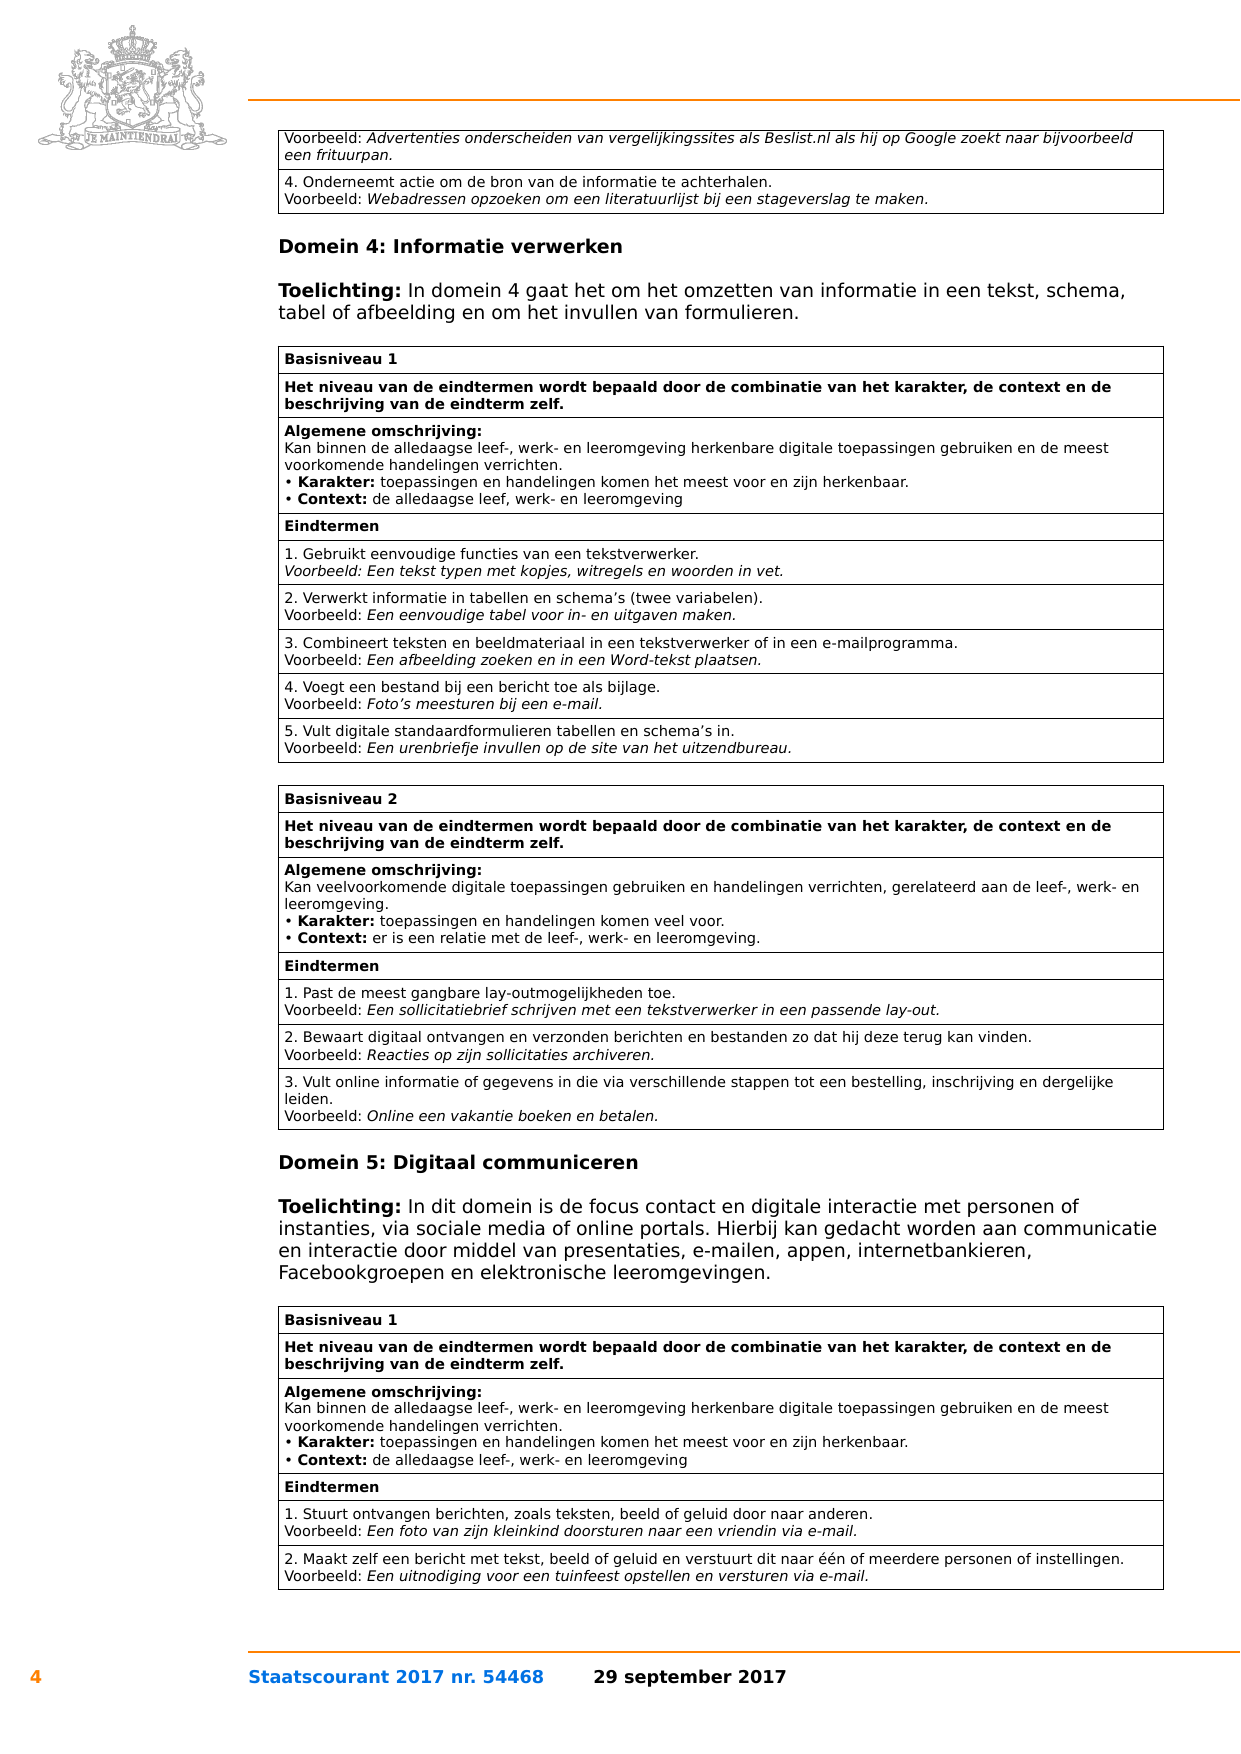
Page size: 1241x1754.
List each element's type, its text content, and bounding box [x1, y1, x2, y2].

table_cell Het niveau van de eindtermen wordt bepaald door de combinatie van het karakter, de context en de beschrijving van de eindterm zelf. [279, 1334, 1163, 1378]
table_cell 1. Past de meest gangbare lay-outmogelijkheden toe. [279, 980, 1163, 1002]
table_cell Het niveau van de eindtermen wordt bepaald door de combinatie van het karakter, de context en de beschrijving van de eindterm zelf. [279, 813, 1163, 857]
table_cell 4. Onderneemt actie om de bron van de informatie te achterhalen. [279, 170, 1163, 191]
table_cell Voorbeeld: Online een vakantie boeken en betalen. [279, 1108, 1163, 1129]
subtitle Domein 5: Digitaal communiceren [278, 1152, 1163, 1174]
table_cell 4. Voegt een bestand bij een bericht toe als bijlage. [279, 674, 1163, 696]
table_cell Eindtermen [279, 514, 1163, 540]
table_cell Voorbeeld: Foto’s meesturen bij een e-mail. [279, 696, 1163, 717]
table_header Basisniveau 1 [279, 1307, 1163, 1333]
table_cell 5. Vult digitale standaardformulieren tabellen en schema’s in. [279, 719, 1163, 740]
picture [38, 25, 227, 150]
table_cell Voorbeeld: Een tekst typen met kopjes, witregels en woorden in vet. [279, 563, 1163, 584]
text Toelichting: In domein 4 gaat het om het omzetten van informatie in een tekst, schema, tabel of afbeelding en om het invullen van formulieren. [278, 280, 1163, 324]
table_cell Voorbeeld: Een uitnodiging voor een tuinfeest opstellen en versturen via e-mail. [279, 1568, 1163, 1589]
table_header Basisniveau 1 [279, 347, 1163, 373]
table_cell 2. Maakt zelf een bericht met tekst, beeld of geluid en verstuurt dit naar één of meerdere personen of instellingen. [279, 1546, 1163, 1567]
table_cell Voorbeeld: Een foto van zijn kleinkind doorsturen naar een vriendin via e-mail. [279, 1523, 1163, 1545]
table_cell 1. Gebruikt eenvoudige functies van een tekstverwerker. [279, 541, 1163, 563]
table_cell 3. Combineert teksten en beeldmateriaal in een tekstverwerker of in een e‑mailprogramma. [279, 630, 1163, 651]
table_cell Voorbeeld: Een urenbriefje invullen op de site van het uitzendbureau. [279, 740, 1163, 762]
text Toelichting: In dit domein is de focus contact en digitale interactie met personen of instanties, via sociale media of online portals. Hierbij kan gedacht worden aan communicatie en interactie door middel van presentaties, e-mailen, appen, internetbankieren, Facebookgroepen en elektronische leeromgevingen. [278, 1196, 1163, 1284]
table_cell 2. Verwerkt informatie in tabellen en schema’s (twee variabelen). [279, 585, 1163, 607]
table_header Basisniveau 2 [279, 786, 1163, 812]
table_cell Algemene omschrijving: Kan veelvoorkomende digitale toepassingen gebruiken en handelingen verrichten, gerelateerd aan de leef-, werk- en leeromgeving. • Karakter: toepassingen en handelingen komen veel voor. • Context: er is een relatie met de leef-, werk- en leeromgeving. [279, 858, 1163, 952]
table_cell Voorbeeld: Een afbeelding zoeken en in een Word-tekst plaatsen. [279, 651, 1163, 673]
table_cell 2. Bewaart digitaal ontvangen en verzonden berichten en bestanden zo dat hij deze terug kan vinden. [279, 1025, 1163, 1046]
table_cell Voorbeeld: Een eenvoudige tabel voor in- en uitgaven maken. [279, 607, 1163, 629]
subtitle Domein 4: Informatie verwerken [278, 236, 1163, 258]
table_cell 3. Vult online informatie of gegevens in die via verschillende stappen tot een bestelling, inschrijving en dergelijke leiden. [279, 1069, 1163, 1108]
table_cell Algemene omschrijving: Kan binnen de alledaagse leef-, werk- en leeromgeving herkenbare digitale toepassingen gebruiken en de meest voorkomende handelingen verrichten. • Karakter: toepassingen en handelingen komen het meest voor en zijn herkenbaar. • Context: de alledaagse leef-, werk- en leeromgeving [279, 1379, 1163, 1473]
table_cell Voorbeeld: Webadressen opzoeken om een literatuurlijst bij een stageverslag te maken. [279, 191, 1163, 213]
table_cell Voorbeeld: Reacties op zijn sollicitaties archiveren. [279, 1046, 1163, 1068]
table_cell Eindtermen [279, 953, 1163, 979]
table_cell Eindtermen [279, 1474, 1163, 1500]
table_cell 1. Stuurt ontvangen berichten, zoals teksten, beeld of geluid door naar anderen. [279, 1501, 1163, 1523]
table_cell Algemene omschrijving: Kan binnen de alledaagse leef-, werk- en leeromgeving herkenbare digitale toepassingen gebruiken en de meest voorkomende handelingen verrichten. • Karakter: toepassingen en handelingen komen het meest voor en zijn herkenbaar. • Context: de alledaagse leef, werk- en leeromgeving [279, 418, 1163, 513]
table_cell Het niveau van de eindtermen wordt bepaald door de combinatie van het karakter, de context en de beschrijving van de eindterm zelf. [279, 374, 1163, 417]
table_cell Voorbeeld: Advertenties onderscheiden van vergelijkingssites als Beslist.nl als hij op Google zoekt naar bijvoorbeeld een frituurpan. [279, 131, 1163, 168]
table_cell Voorbeeld: Een sollicitatiebrief schrijven met een tekstverwerker in een passende lay-out. [279, 1002, 1163, 1024]
